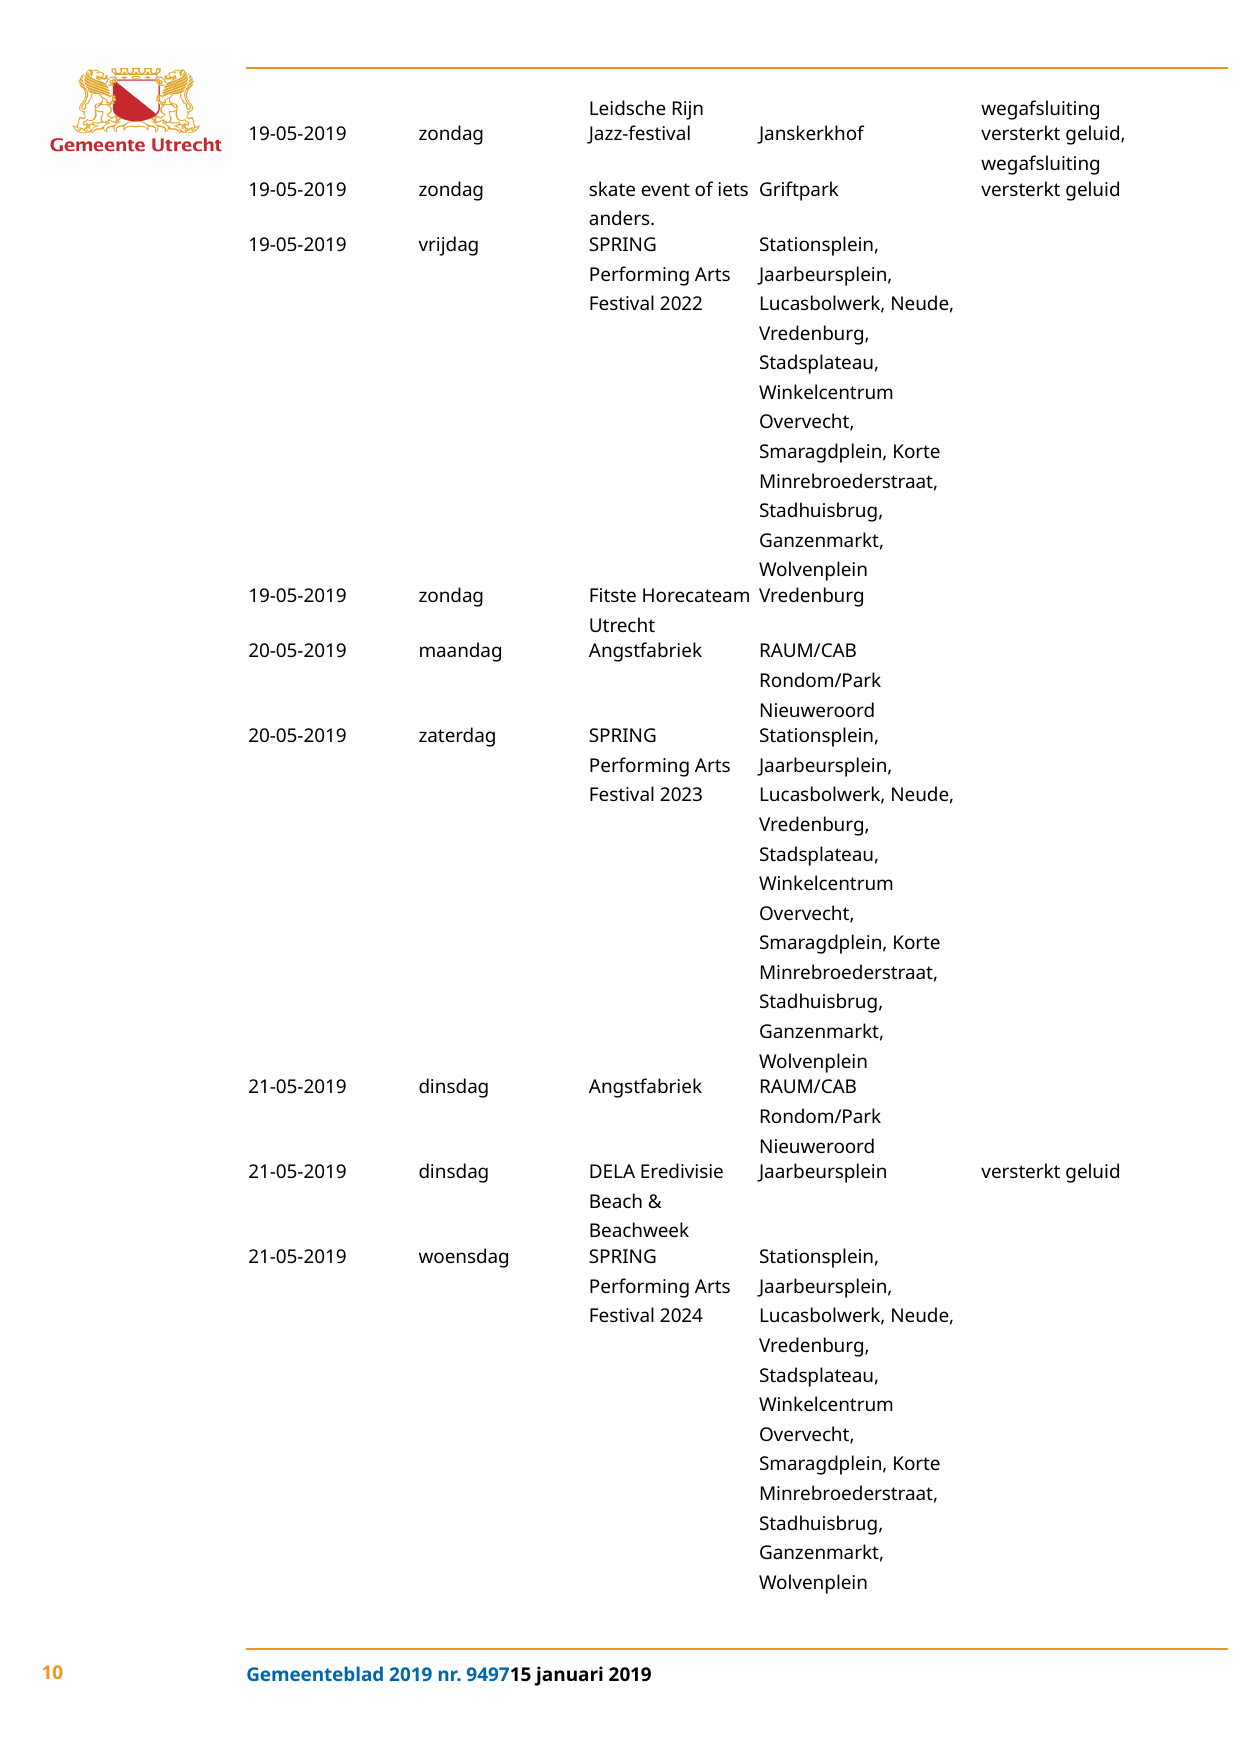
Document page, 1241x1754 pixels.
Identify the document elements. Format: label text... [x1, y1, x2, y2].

table_cell 21-05-2019 [248, 1159, 418, 1243]
table_cell Fitste Horecateam Utrecht [589, 582, 759, 638]
table_cell skate event of iets anders. [589, 176, 759, 231]
table_cell Angstfabriek [589, 638, 759, 722]
table_cell 19-05-2019 [248, 231, 418, 582]
table_cell dinsdag [418, 1074, 589, 1158]
table_cell SPRING Performing Arts Festival 2023 [589, 723, 759, 1074]
table_cell [981, 638, 1152, 722]
picture [41, 47, 231, 172]
table_cell zondag [418, 176, 589, 231]
table_cell wegafsluiting [981, 95, 1152, 121]
table_cell [981, 231, 1152, 582]
table_cell 19-05-2019 [248, 176, 418, 231]
table_cell Stationsplein, Jaarbeursplein, Lucasbolwerk, Neude, Vredenburg, Stadsplateau, Winkelcentrum Overvecht, Smaragdplein, Korte Minrebroederstraat, Stadhuisbrug, Ganzenmarkt, Wolvenplein [759, 231, 981, 582]
table_cell RAUM/CAB Rondom/Park Nieuweroord [759, 638, 981, 722]
table_cell Griftpark [759, 176, 981, 231]
table_cell [248, 95, 418, 121]
table_cell zaterdag [418, 723, 589, 1074]
table_cell [981, 1244, 1152, 1594]
table_cell 19-05-2019 [248, 582, 418, 638]
table_cell 20-05-2019 [248, 638, 418, 722]
table_cell versterkt geluid [981, 1159, 1152, 1243]
table_cell 19-05-2019 [248, 121, 418, 176]
table_cell 21-05-2019 [248, 1074, 418, 1158]
table_cell [759, 95, 981, 121]
table_cell zondag [418, 121, 589, 176]
table_cell Stationsplein, Jaarbeursplein, Lucasbolwerk, Neude, Vredenburg, Stadsplateau, Winkelcentrum Overvecht, Smaragdplein, Korte Minrebroederstraat, Stadhuisbrug, Ganzenmarkt, Wolvenplein [759, 723, 981, 1074]
table_cell Jazz-festival [589, 121, 759, 176]
table_cell Stationsplein, Jaarbeursplein, Lucasbolwerk, Neude, Vredenburg, Stadsplateau, Winkelcentrum Overvecht, Smaragdplein, Korte Minrebroederstraat, Stadhuisbrug, Ganzenmarkt, Wolvenplein [759, 1244, 981, 1594]
table_cell vrijdag [418, 231, 589, 582]
table_cell Janskerkhof [759, 121, 981, 176]
table_cell maandag [418, 638, 589, 722]
table_cell SPRING Performing Arts Festival 2022 [589, 231, 759, 582]
table_cell 20-05-2019 [248, 723, 418, 1074]
table_cell SPRING Performing Arts Festival 2024 [589, 1244, 759, 1594]
table_cell [981, 582, 1152, 638]
table_cell woensdag [418, 1244, 589, 1594]
table_cell 21-05-2019 [248, 1244, 418, 1594]
table_cell Jaarbeursplein [759, 1159, 981, 1243]
table_cell RAUM/CAB Rondom/Park Nieuweroord [759, 1074, 981, 1158]
table_cell [418, 95, 589, 121]
table_cell versterkt geluid, wegafsluiting [981, 121, 1152, 176]
table_cell Leidsche Rijn [589, 95, 759, 121]
table_cell DELA Eredivisie Beach & Beachweek [589, 1159, 759, 1243]
table_cell Angstfabriek [589, 1074, 759, 1158]
table_cell dinsdag [418, 1159, 589, 1243]
table_cell [981, 723, 1152, 1074]
table_cell Vredenburg [759, 582, 981, 638]
table_cell [981, 1074, 1152, 1158]
table_cell zondag [418, 582, 589, 638]
table_cell versterkt geluid [981, 176, 1152, 231]
